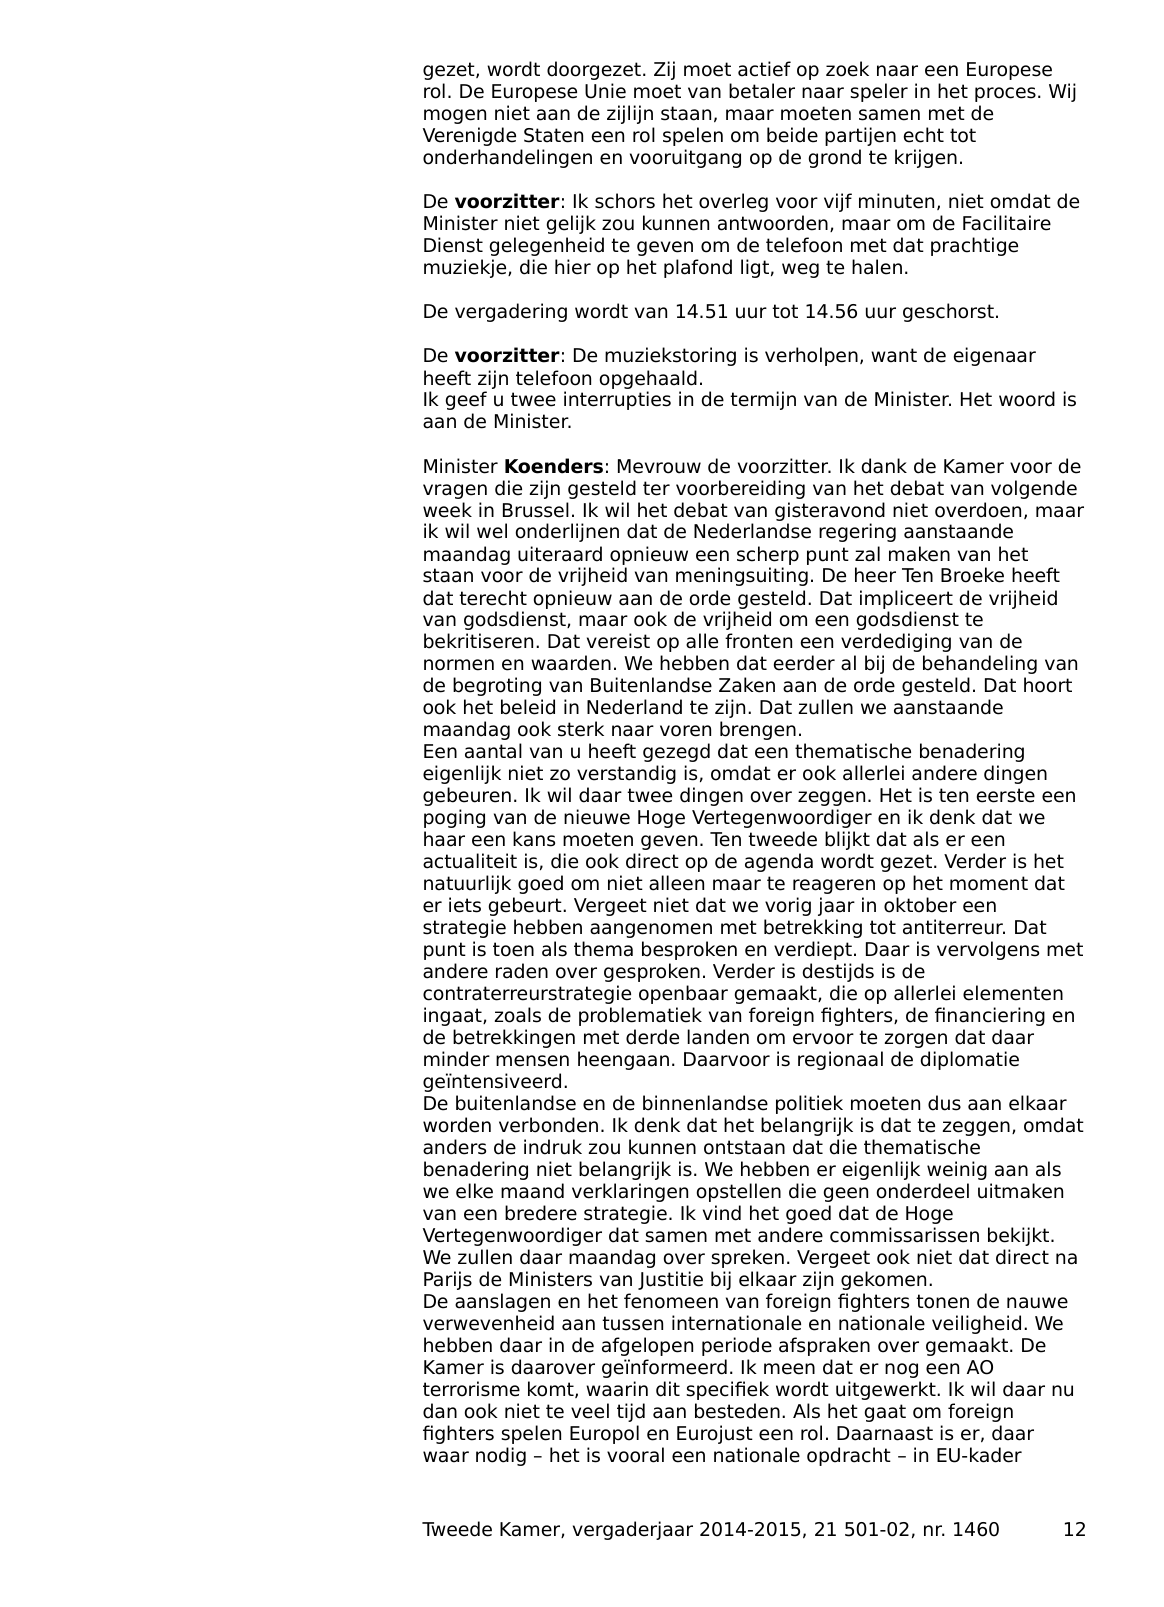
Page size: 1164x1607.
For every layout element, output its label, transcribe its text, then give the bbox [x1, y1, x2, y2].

text De vergadering wordt van 14.51 uur tot 14.56 uur geschorst. [422, 301, 1087, 323]
text gezet, wordt doorgezet. Zij moet actief op zoek naar een Europese rol. De Europese Unie moet van betaler naar speler in het proces. Wij mogen niet aan de zijlijn staan, maar moeten samen met de Verenigde Staten een rol spelen om beide partijen echt tot onderhandelingen en vooruitgang op de grond te krijgen. [422, 59, 1087, 169]
text De buitenlandse en de binnenlandse politiek moeten dus aan elkaar worden verbonden. Ik denk dat het belangrijk is dat te zeggen, omdat anders de indruk zou kunnen ontstaan dat die thematische benadering niet belangrijk is. We hebben er eigenlijk weinig aan als we elke maand verklaringen opstellen die geen onderdeel uitmaken van een bredere strategie. Ik vind het goed dat de Hoge Vertegenwoordiger dat samen met andere commissarissen bekijkt. We zullen daar maandag over spreken. Vergeet ook niet dat direct na Parijs de Ministers van Justitie bij elkaar zijn gekomen. [422, 1093, 1087, 1291]
text De voorzitter: De muziekstoring is verholpen, want de eigenaar heeft zijn telefoon opgehaald. [422, 345, 1087, 389]
text Ik geef u twee interrupties in de termijn van de Minister. Het woord is aan de Minister. [422, 389, 1087, 433]
text Een aantal van u heeft gezegd dat een thematische benadering eigenlijk niet zo verstandig is, omdat er ook allerlei andere dingen gebeuren. Ik wil daar twee dingen over zeggen. Het is ten eerste een poging van de nieuwe Hoge Vertegenwoordiger en ik denk dat we haar een kans moeten geven. Ten tweede blijkt dat als er een actualiteit is, die ook direct op de agenda wordt gezet. Verder is het natuurlijk goed om niet alleen maar te reageren op het moment dat er iets gebeurt. Vergeet niet dat we vorig jaar in oktober een strategie hebben aangenomen met betrekking tot antiterreur. Dat punt is toen als thema besproken en verdiept. Daar is vervolgens met andere raden over gesproken. Verder is destijds is de contraterreurstrategie openbaar gemaakt, die op allerlei elementen ingaat, zoals de problematiek van foreign fighters, de financiering en de betrekkingen met derde landen om ervoor te zorgen dat daar minder mensen heengaan. Daarvoor is regionaal de diplomatie geïntensiveerd. [422, 741, 1087, 1093]
text De aanslagen en het fenomeen van foreign fighters tonen de nauwe verwevenheid aan tussen internationale en nationale veiligheid. We hebben daar in de afgelopen periode afspraken over gemaakt. De Kamer is daarover geïnformeerd. Ik meen dat er nog een AO terrorisme komt, waarin dit specifiek wordt uitgewerkt. Ik wil daar nu dan ook niet te veel tijd aan besteden. Als het gaat om foreign fighters spelen Europol en Eurojust een rol. Daarnaast is er, daar waar nodig – het is vooral een nationale opdracht – in EU-kader [422, 1291, 1087, 1467]
text Minister Koenders: Mevrouw de voorzitter. Ik dank de Kamer voor de vragen die zijn gesteld ter voorbereiding van het debat van volgende week in Brussel. Ik wil het debat van gisteravond niet overdoen, maar ik wil wel onderlijnen dat de Nederlandse regering aanstaande maandag uiteraard opnieuw een scherp punt zal maken van het staan voor de vrijheid van meningsuiting. De heer Ten Broeke heeft dat terecht opnieuw aan de orde gesteld. Dat impliceert de vrijheid van godsdienst, maar ook de vrijheid om een godsdienst te bekritiseren. Dat vereist op alle fronten een verdediging van de normen en waarden. We hebben dat eerder al bij de behandeling van de begroting van Buitenlandse Zaken aan de orde gesteld. Dat hoort ook het beleid in Nederland te zijn. Dat zullen we aanstaande maandag ook sterk naar voren brengen. [422, 456, 1087, 741]
text De voorzitter: Ik schors het overleg voor vijf minuten, niet omdat de Minister niet gelijk zou kunnen antwoorden, maar om de Facilitaire Dienst gelegenheid te geven om de telefoon met dat prachtige muziekje, die hier op het plafond ligt, weg te halen. [422, 191, 1087, 279]
